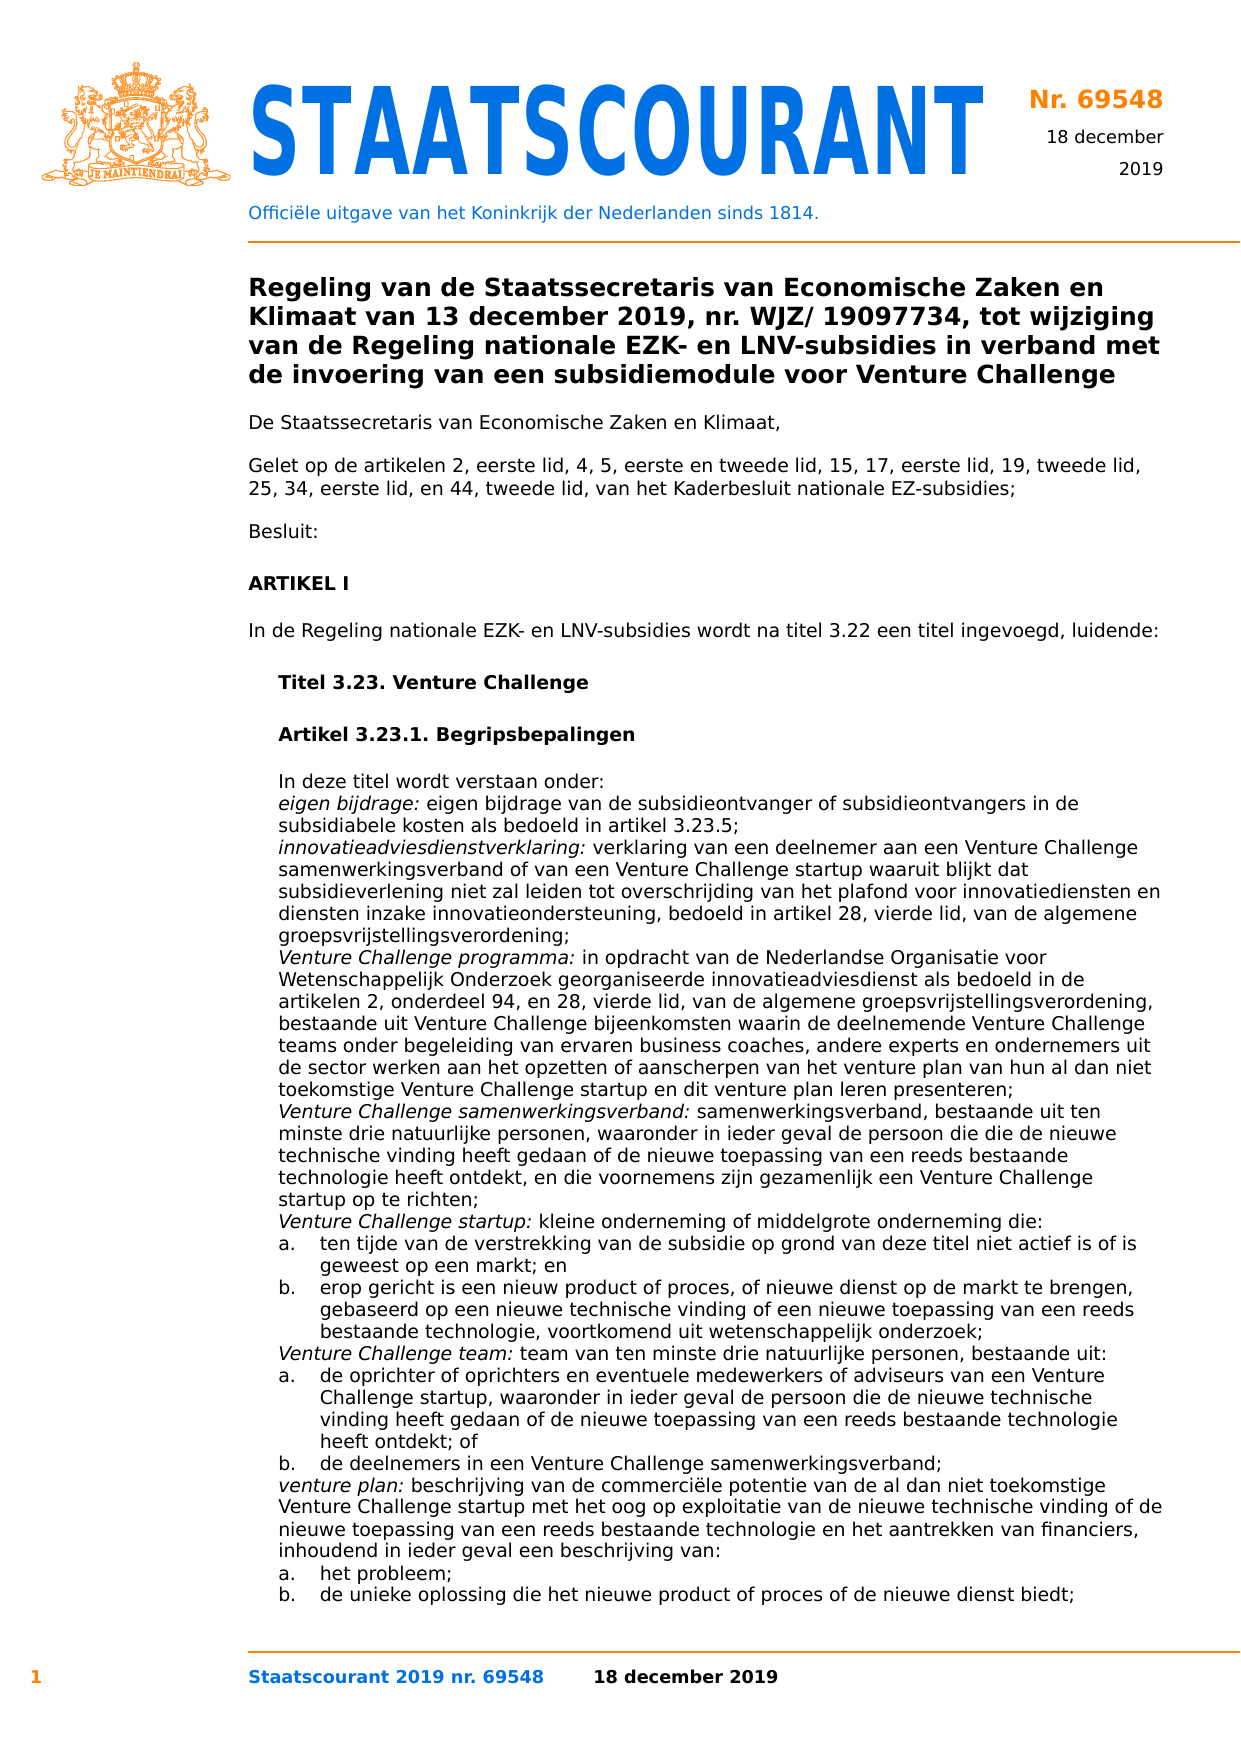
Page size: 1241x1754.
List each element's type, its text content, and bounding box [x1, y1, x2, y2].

text a. de oprichter of oprichters en eventuele medewerkers of adviseurs van een Venture Challenge startup, waaronder in ieder geval de persoon die de nieuwe technische vinding heeft gedaan of de nieuwe toepassing van een reeds bestaande technologie heeft ontdekt; of [278, 1364, 1163, 1452]
text b. de deelnemers in een Venture Challenge samenwerkingsverband; [278, 1452, 1163, 1474]
text Besluit: [248, 521, 1163, 543]
table_cell 18 december [998, 121, 1240, 153]
text In de Regeling nationale EZK- en LNV-subsidies wordt na titel 3.22 een titel ingevoegd, luidende: [248, 620, 1163, 642]
subtitle ARTIKEL I [248, 573, 1163, 595]
subtitle Artikel 3.23.1. Begripsbepalingen [278, 724, 1163, 746]
table_cell 2019 [998, 153, 1240, 203]
text Gelet op de artikelen 2, eerste lid, 4, 5, eerste en tweede lid, 15, 17, eerste lid, 19, tweede lid, 25, 34, eerste lid, en 44, tweede lid, van het Kaderbesluit nationale EZ-subsidies; [248, 455, 1163, 499]
text b. de unieke oplossing die het nieuwe product of proces of de nieuwe dienst biedt; [278, 1584, 1163, 1606]
table_header [25, 62, 248, 241]
text a. ten tijde van de verstrekking van de subsidie op grond van deze titel niet actief is of is geweest op een markt; en [278, 1233, 1163, 1277]
text Venture Challenge programma: in opdracht van de Nederlandse Organisatie voor Wetenschappelijk Onderzoek georganiseerde innovatieadviesdienst als bedoeld in de artikelen 2, onderdeel 94, en 28, vierde lid, van de algemene groepsvrijstellingsverordening, bestaande uit Venture Challenge bijeenkomsten waarin de deelnemende Venture Challenge teams onder begeleiding van ervaren business coaches, andere experts en ondernemers uit de sector werken aan het opzetten of aanscherpen van het venture plan van hun al dan niet toekomstige Venture Challenge startup en dit venture plan leren presenteren; [278, 947, 1163, 1101]
text Venture Challenge startup: kleine onderneming of middelgrote onderneming die: [278, 1211, 1163, 1233]
subtitle Regeling van de Staatssecretaris van Economische Zaken en Klimaat van 13 december 2019, nr. WJZ/ 19097734, tot wijziging van de Regeling nationale EZK- en LNV-subsidies in verband met de invoering van een subsidiemodule voor Venture Challenge [248, 273, 1163, 390]
text eigen bijdrage: eigen bijdrage van de subsidieontvanger of subsidieontvangers in de subsidiabele kosten als bedoeld in artikel 3.23.5; [278, 793, 1163, 837]
text b. erop gericht is een nieuw product of proces, of nieuwe dienst op de markt te brengen, gebaseerd op een nieuwe technische vinding of een nieuwe toepassing van een reeds bestaande technologie, voortkomend uit wetenschappelijk onderzoek; [278, 1277, 1163, 1343]
text venture plan: beschrijving van de commerciële potentie van de al dan niet toekomstige Venture Challenge startup met het oog op exploitatie van de nieuwe technische vinding of de nieuwe toepassing van een reeds bestaande technologie en het aantrekken van financiers, inhoudend in ieder geval een beschrijving van: [278, 1474, 1163, 1562]
table_header STAATSCOURANT [248, 62, 998, 203]
table_cell Officiële uitgave van het Koninkrijk der Nederlanden sinds 1814. [248, 203, 1240, 241]
text In deze titel wordt verstaan onder: [278, 771, 1163, 793]
text De Staatssecretaris van Economische Zaken en Klimaat, [248, 412, 1163, 433]
text innovatieadviesdienstverklaring: verklaring van een deelnemer aan een Venture Challenge samenwerkingsverband of van een Venture Challenge startup waaruit blijkt dat subsidieverlening niet zal leiden tot overschrijding van het plafond voor innovatiediensten en diensten inzake innovatieondersteuning, bedoeld in artikel 28, vierde lid, van de algemene groepsvrijstellingsverordening; [278, 837, 1163, 947]
picture [41, 62, 231, 186]
text a. het probleem; [278, 1562, 1163, 1584]
table_header Nr. 69548 [998, 62, 1240, 121]
subtitle Titel 3.23. Venture Challenge [278, 672, 1163, 694]
text Venture Challenge team: team van ten minste drie natuurlijke personen, bestaande uit: [278, 1343, 1163, 1364]
text Venture Challenge samenwerkingsverband: samenwerkingsverband, bestaande uit ten minste drie natuurlijke personen, waaronder in ieder geval de persoon die die de nieuwe technische vinding heeft gedaan of de nieuwe toepassing van een reeds bestaande technologie heeft ontdekt, en die voornemens zijn gezamenlijk een Venture Challenge startup op te richten; [278, 1101, 1163, 1211]
